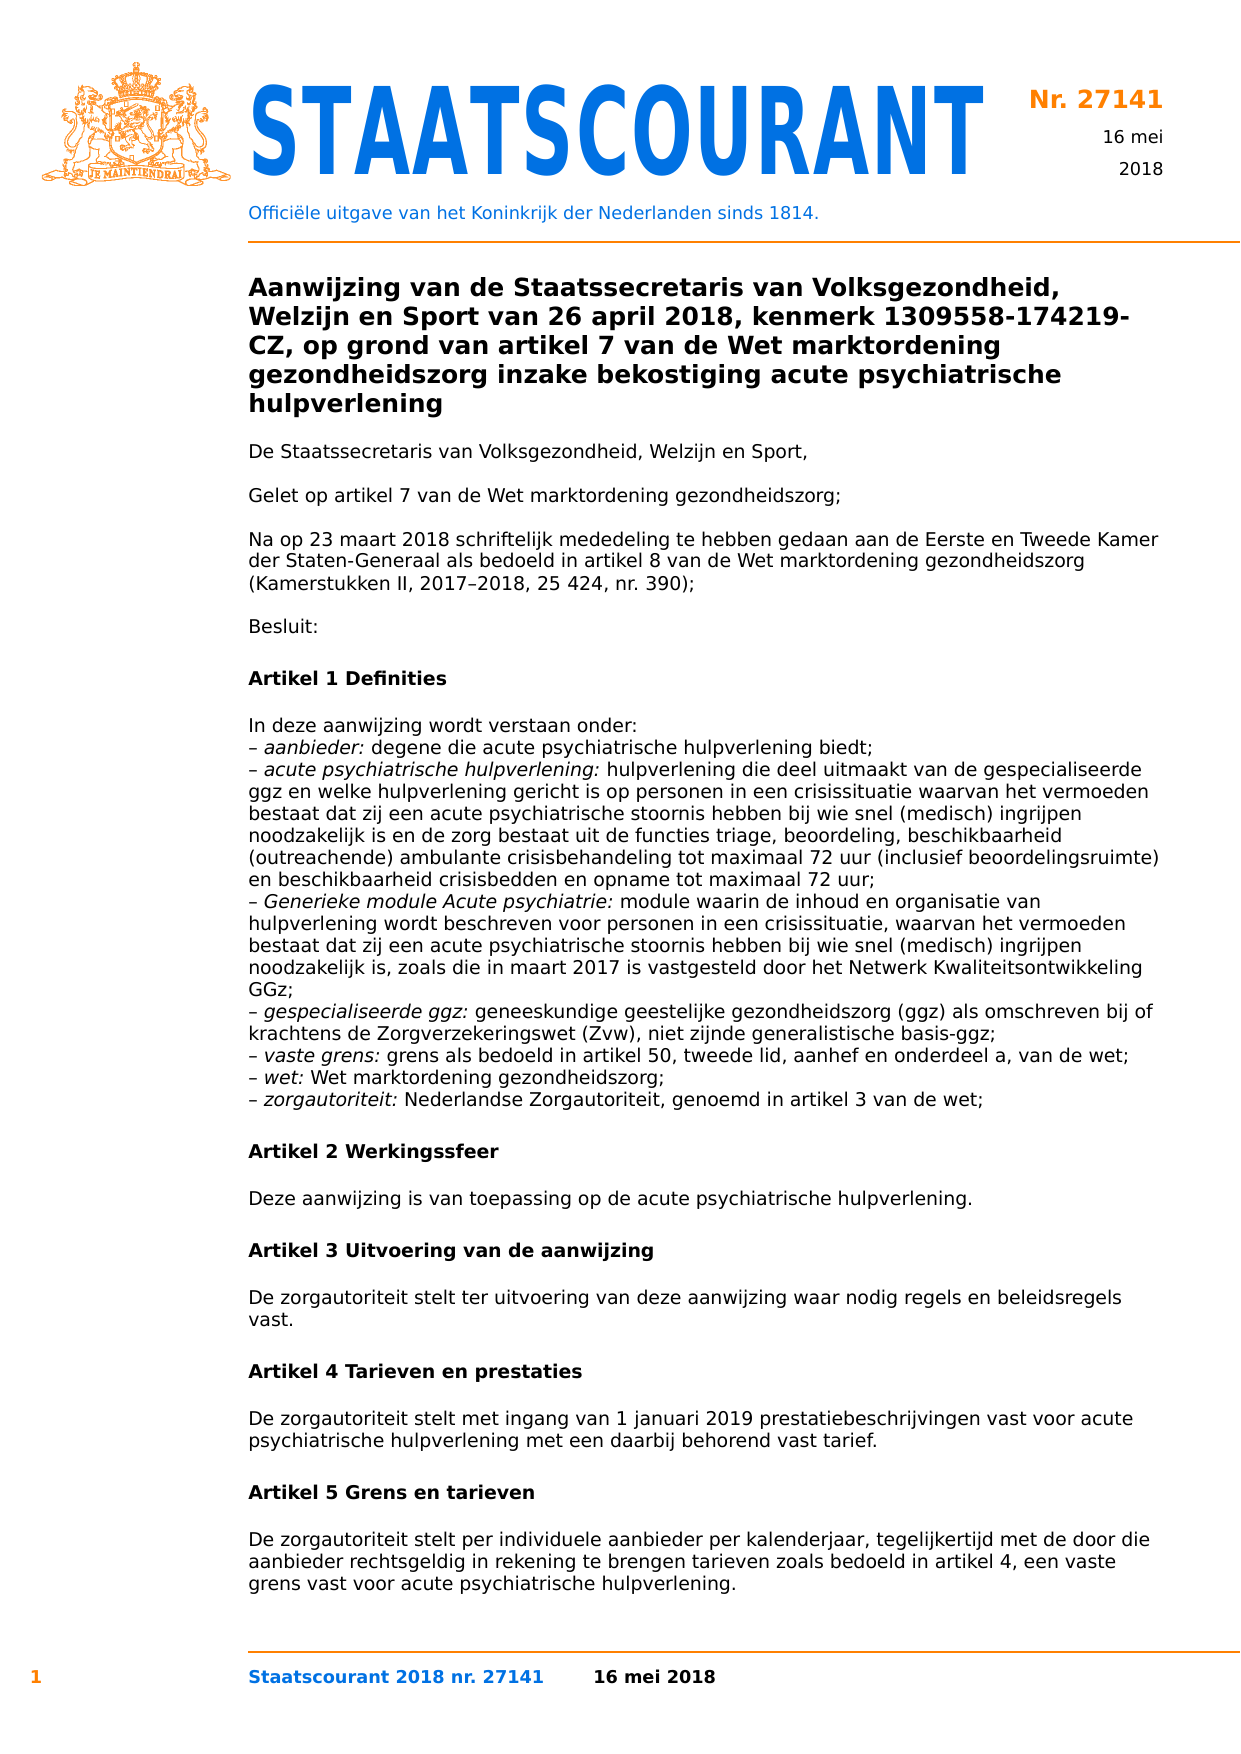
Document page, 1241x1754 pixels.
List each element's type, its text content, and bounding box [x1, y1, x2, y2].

text – aanbieder: degene die acute psychiatrische hulpverlening biedt; [248, 737, 1163, 759]
text Besluit: [248, 616, 1163, 638]
text Gelet op artikel 7 van de Wet marktordening gezondheidszorg; [248, 484, 1163, 507]
text De zorgautoriteit stelt ter uitvoering van deze aanwijzing waar nodig regels en beleidsregels vast. [248, 1287, 1163, 1331]
text – zorgautoriteit: Nederlandse Zorgautoriteit, genoemd in artikel 3 van de wet; [248, 1089, 1163, 1111]
subtitle Artikel 2 Werkingssfeer [248, 1141, 1163, 1163]
table_cell 16 mei [998, 121, 1240, 153]
text In deze aanwijzing wordt verstaan onder: [248, 715, 1163, 737]
table_cell 2018 [998, 153, 1240, 203]
text De Staatssecretaris van Volksgezondheid, Welzijn en Sport, [248, 441, 1163, 463]
text – wet: Wet marktordening gezondheidszorg; [248, 1067, 1163, 1089]
table_header STAATSCOURANT [248, 62, 998, 203]
subtitle Artikel 4 Tarieven en prestaties [248, 1361, 1163, 1383]
text – vaste grens: grens als bedoeld in artikel 50, tweede lid, aanhef en onderdeel a, van de wet; [248, 1045, 1163, 1067]
text – acute psychiatrische hulpverlening: hulpverlening die deel uitmaakt van de gespecialiseerde ggz en welke hulpverlening gericht is op personen in een crisissituatie waarvan het vermoeden bestaat dat zij een acute psychiatrische stoornis hebben bij wie snel (medisch) ingrijpen noodzakelijk is en de zorg bestaat uit de functies triage, beoordeling, beschikbaarheid (outreachende) ambulante crisisbehandeling tot maximaal 72 uur (inclusief beoordelingsruimte) en beschikbaarheid crisisbedden en opname tot maximaal 72 uur; [248, 759, 1163, 891]
table_cell Officiële uitgave van het Koninkrijk der Nederlanden sinds 1814. [248, 203, 1240, 241]
text Na op 23 maart 2018 schriftelijk mededeling te hebben gedaan aan de Eerste en Tweede Kamer der Staten-Generaal als bedoeld in artikel 8 van de Wet marktordening gezondheidszorg (Kamerstukken II, 2017–2018, 25 424, nr. 390); [248, 528, 1163, 594]
text De zorgautoriteit stelt per individuele aanbieder per kalenderjaar, tegelijkertijd met de door die aanbieder rechtsgeldig in rekening te brengen tarieven zoals bedoeld in artikel 4, een vaste grens vast voor acute psychiatrische hulpverlening. [248, 1529, 1163, 1594]
table_header [25, 62, 248, 241]
text De zorgautoriteit stelt met ingang van 1 januari 2019 prestatiebeschrijvingen vast voor acute psychiatrische hulpverlening met een daarbij behorend vast tarief. [248, 1408, 1163, 1452]
text Deze aanwijzing is van toepassing op de acute psychiatrische hulpverlening. [248, 1188, 1163, 1210]
picture [41, 62, 231, 186]
subtitle Artikel 3 Uitvoering van de aanwijzing [248, 1240, 1163, 1262]
text – Generieke module Acute psychiatrie: module waarin de inhoud en organisatie van hulpverlening wordt beschreven voor personen in een crisissituatie, waarvan het vermoeden bestaat dat zij een acute psychiatrische stoornis hebben bij wie snel (medisch) ingrijpen noodzakelijk is, zoals die in maart 2017 is vastgesteld door het Netwerk Kwaliteitsontwikkeling GGz; [248, 891, 1163, 1001]
subtitle Artikel 1 Definities [248, 668, 1163, 690]
subtitle Artikel 5 Grens en tarieven [248, 1482, 1163, 1504]
subtitle Aanwijzing van de Staatssecretaris van Volksgezondheid, Welzijn en Sport van 26 april 2018, kenmerk 1309558-174219-CZ, op grond van artikel 7 van de Wet marktordening gezondheidszorg inzake bekostiging acute psychiatrische hulpverlening [248, 273, 1163, 419]
text – gespecialiseerde ggz: geneeskundige geestelijke gezondheidszorg (ggz) als omschreven bij of krachtens de Zorgverzekeringswet (Zvw), niet zijnde generalistische basis-ggz; [248, 1001, 1163, 1045]
table_header Nr. 27141 [998, 62, 1240, 121]
